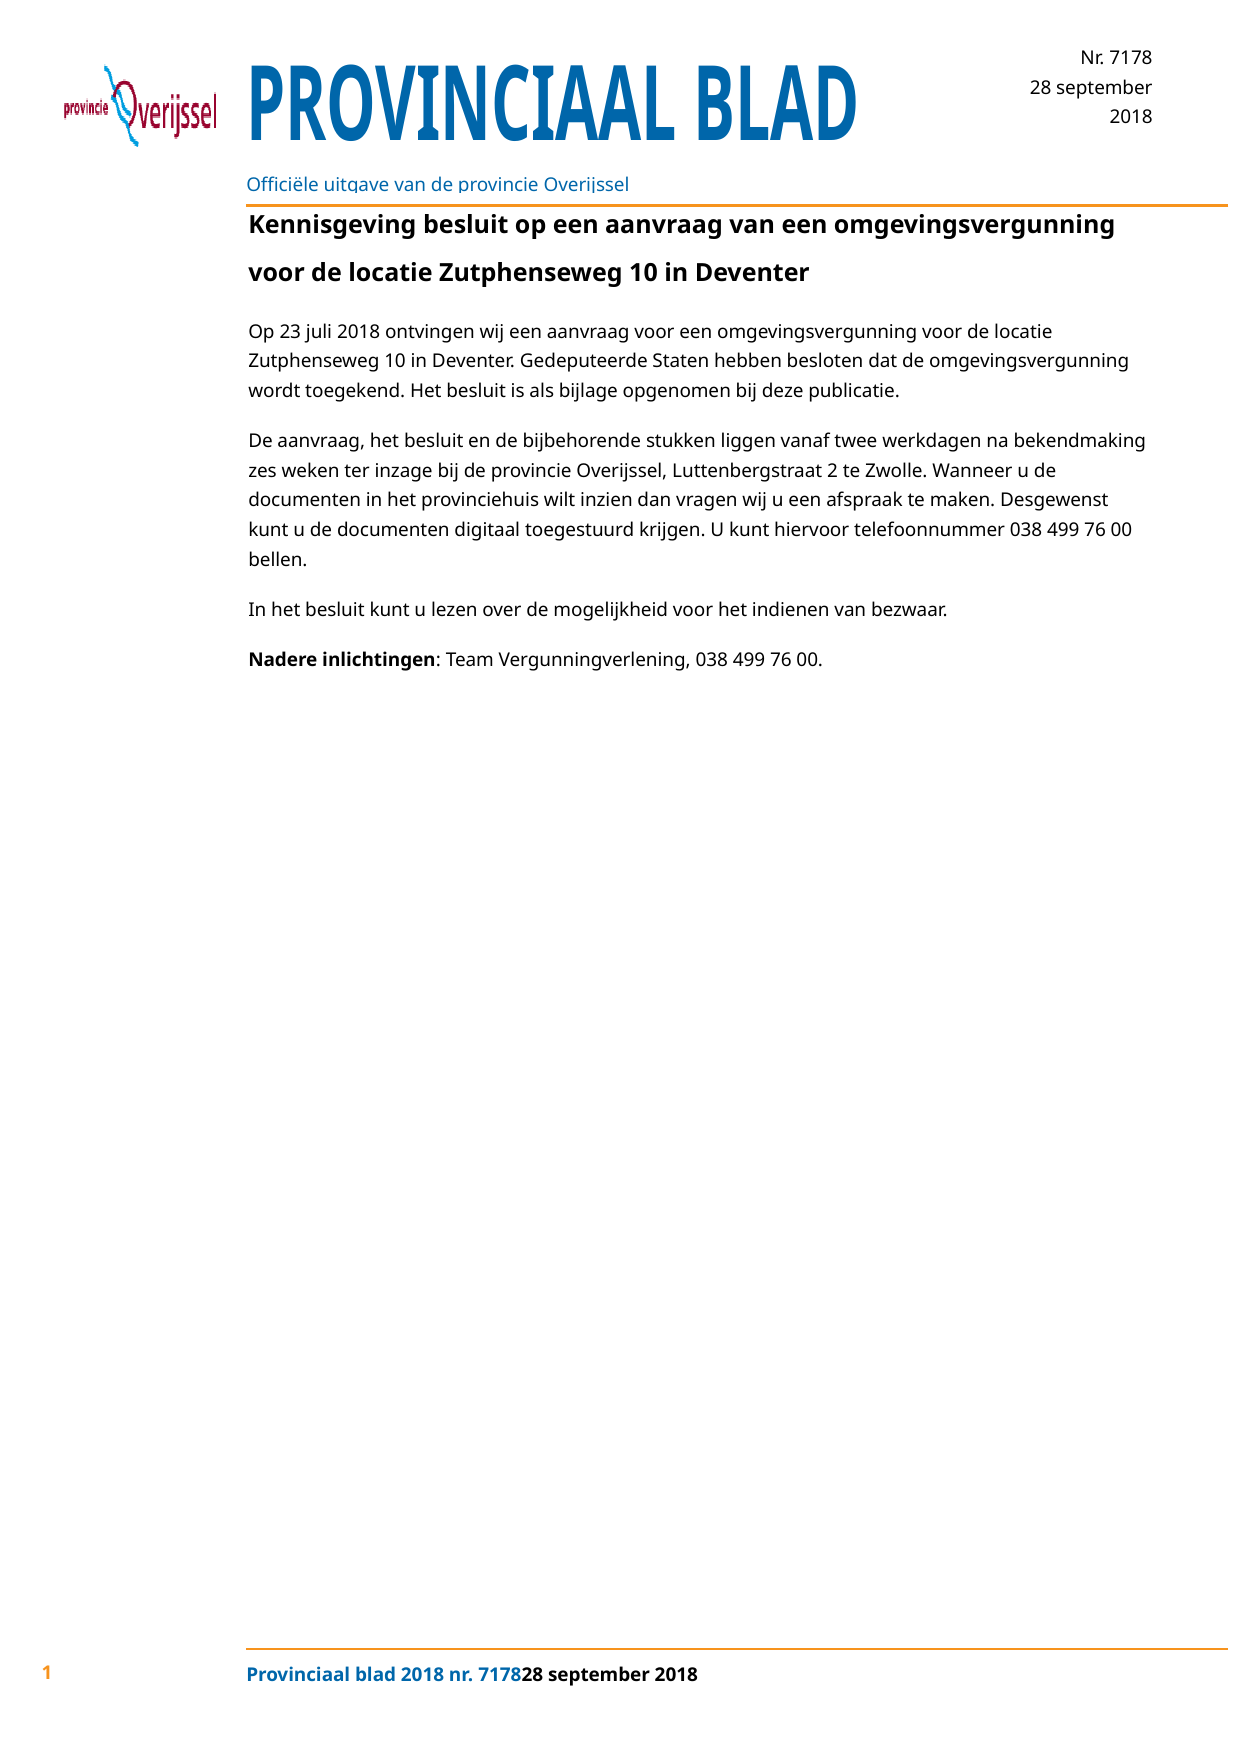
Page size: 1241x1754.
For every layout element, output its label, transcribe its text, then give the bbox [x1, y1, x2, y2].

picture [41, 47, 231, 172]
text Op 23 juli 2018 ontvingen wij een aanvraag voor een omgevingsvergunning voor de locatie Zutphenseweg 10 in Deventer. Gedeputeerde Staten hebben besloten dat de omgevingsvergunning wordt toegekend. Het besluit is als bijlage opgenomen bij deze publicatie. [248, 318, 1152, 403]
text De aanvraag, het besluit en de bijbehorende stukken liggen vanaf twee werkdagen na bekendmaking zes weken ter inzage bij de provincie Overijssel, Luttenbergstraat 2 te Zwolle. Wanneer u de documenten in het provinciehuis wilt inzien dan vragen wij u een afspraak te maken. Desgewenst kunt u de documenten digitaal toegestuurd krijgen. U kunt hiervoor telefoonnummer 038 499 76 00 bellen. [248, 427, 1152, 572]
text In het besluit kunt u lezen over de mogelijkheid voor het indienen van bezwaar. [248, 596, 1152, 622]
text Nadere inlichtingen: Team Vergunningverlening, 038 499 76 00. [248, 647, 1152, 672]
text Kennisgeving besluit op een aanvraag van een omgevingsvergunning voor de locatie Zutphenseweg 10 in Deventer [248, 207, 1152, 288]
